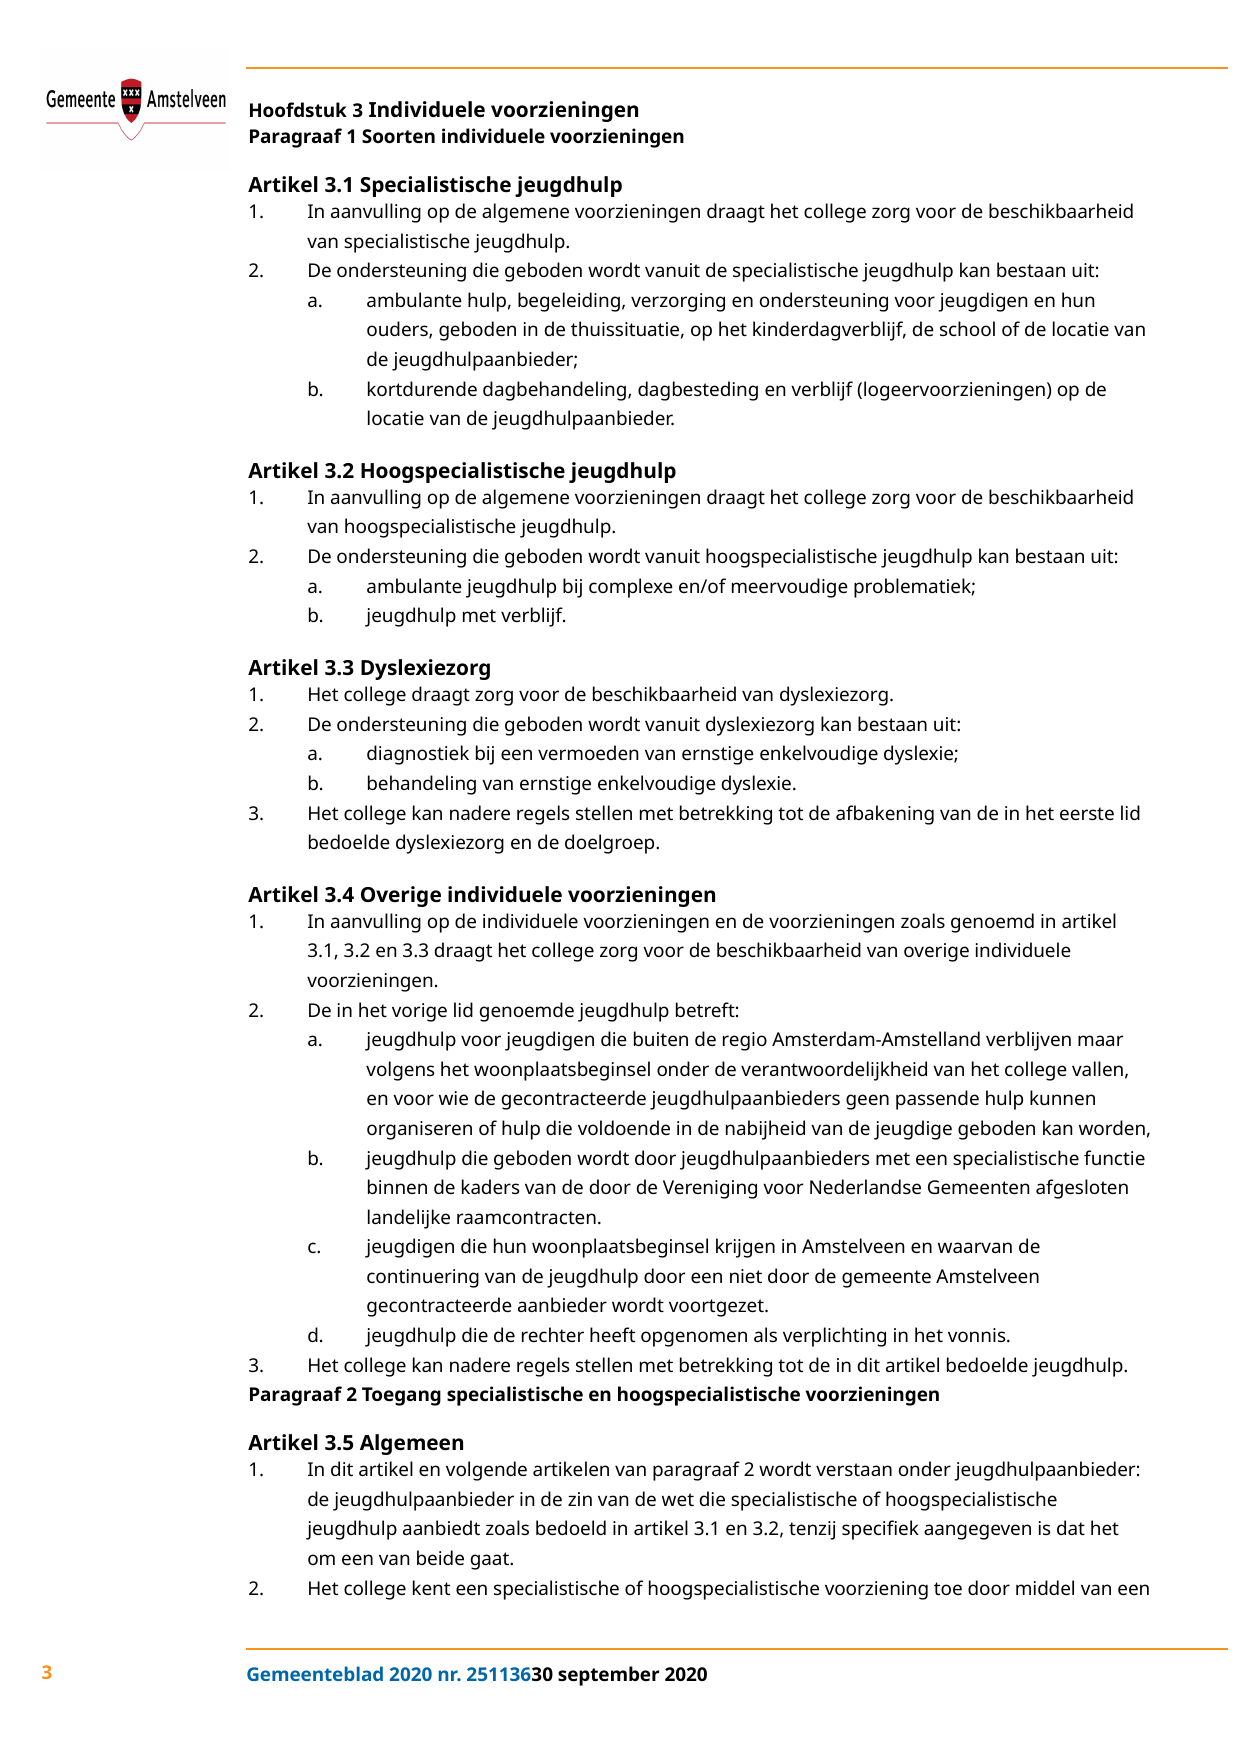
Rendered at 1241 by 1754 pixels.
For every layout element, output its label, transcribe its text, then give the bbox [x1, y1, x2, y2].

list In aanvulling op de algemene voorzieningen draagt het college zorg voor de beschikbaarheid van specialistische jeugdhulp. [248, 198, 1152, 253]
list jeugdhulp die de rechter heeft opgenomen als verplichting in het vonnis. [307, 1322, 1152, 1348]
list Het college kan nadere regels stellen met betrekking tot de afbakening van de in het eerste lid bedoelde dyslexiezorg en de doelgroep. [248, 800, 1152, 855]
list behandeling van ernstige enkelvoudige dyslexie. [307, 770, 1152, 796]
list jeugdigen die hun woonplaatsbeginsel krijgen in Amstelveen en waarvan de continuering van de jeugdhulp door een niet door de gemeente Amstelveen gecontracteerde aanbieder wordt voortgezet. [307, 1233, 1152, 1318]
text Artikel 3.5 Algemeen [248, 1428, 1152, 1456]
list De ondersteuning die geboden wordt vanuit dyslexiezorg kan bestaan uit: [248, 711, 1152, 737]
list ambulante hulp, begeleiding, verzorging en ondersteuning voor jeugdigen en hun ouders, geboden in de thuissituatie, op het kinderdagverblijf, de school of de locatie van de jeugdhulpaanbieder; [307, 287, 1152, 372]
list Het college kan nadere regels stellen met betrekking tot de in dit artikel bedoelde jeugdhulp. [248, 1352, 1152, 1378]
text Paragraaf 1 Soorten individuele voorzieningen [248, 123, 1152, 149]
text Hoofdstuk 3 Individuele voorzieningen [248, 95, 1152, 123]
text Artikel 3.3 Dyslexiezorg [248, 653, 1152, 681]
list In aanvulling op de individuele voorzieningen en de voorzieningen zoals genoemd in artikel 3.1, 3.2 en 3.3 draagt het college zorg voor de beschikbaarheid van overige individuele voorzieningen. [248, 908, 1152, 993]
list jeugdhulp die geboden wordt door jeugdhulpaanbieders met een specialistische functie binnen de kaders van de door de Vereniging voor Nederlandse Gemeenten afgesloten landelijke raamcontracten. [307, 1145, 1152, 1230]
list ambulante jeugdhulp bij complexe en/of meervoudige problematiek; [307, 573, 1152, 599]
text Artikel 3.1 Specialistische jeugdhulp [248, 170, 1152, 198]
list De in het vorige lid genoemde jeugdhulp betreft: [248, 997, 1152, 1023]
text Artikel 3.2 Hoogspecialistische jeugdhulp [248, 456, 1152, 484]
list kortdurende dagbehandeling, dagbesteding en verblijf (logeervoorzieningen) op de locatie van de jeugdhulpaanbieder. [307, 376, 1152, 431]
text Paragraaf 2 Toegang specialistische en hoogspecialistische voorzieningen [248, 1381, 1152, 1407]
list In aanvulling op de algemene voorzieningen draagt het college zorg voor de beschikbaarheid van hoogspecialistische jeugdhulp. [248, 484, 1152, 539]
list De ondersteuning die geboden wordt vanuit de specialistische jeugdhulp kan bestaan uit: [248, 257, 1152, 283]
list Het college kent een specialistische of hoogspecialistische voorziening toe door middel van een [248, 1575, 1152, 1601]
list jeugdhulp met verblijf. [307, 602, 1152, 628]
list diagnostiek bij een vermoeden van ernstige enkelvoudige dyslexie; [307, 741, 1152, 766]
list De ondersteuning die geboden wordt vanuit hoogspecialistische jeugdhulp kan bestaan uit: [248, 543, 1152, 569]
list jeugdhulp voor jeugdigen die buiten de regio Amsterdam-Amstelland verblijven maar volgens het woonplaatsbeginsel onder de verantwoordelijkheid van het college vallen, en voor wie de gecontracteerde jeugdhulpaanbieders geen passende hulp kunnen organiseren of hulp die voldoende in de nabijheid van de jeugdige geboden kan worden, [307, 1026, 1152, 1141]
picture [41, 47, 231, 172]
list In dit artikel en volgende artikelen van paragraaf 2 wordt verstaan onder jeugdhulpaanbieder: de jeugdhulpaanbieder in de zin van de wet die specialistische of hoogspecialistische jeugdhulp aanbiedt zoals bedoeld in artikel 3.1 en 3.2, tenzij specifiek aangegeven is dat het om een van beide gaat. [248, 1456, 1152, 1571]
text Artikel 3.4 Overige individuele voorzieningen [248, 880, 1152, 908]
list Het college draagt zorg voor de beschikbaarheid van dyslexiezorg. [248, 681, 1152, 707]
